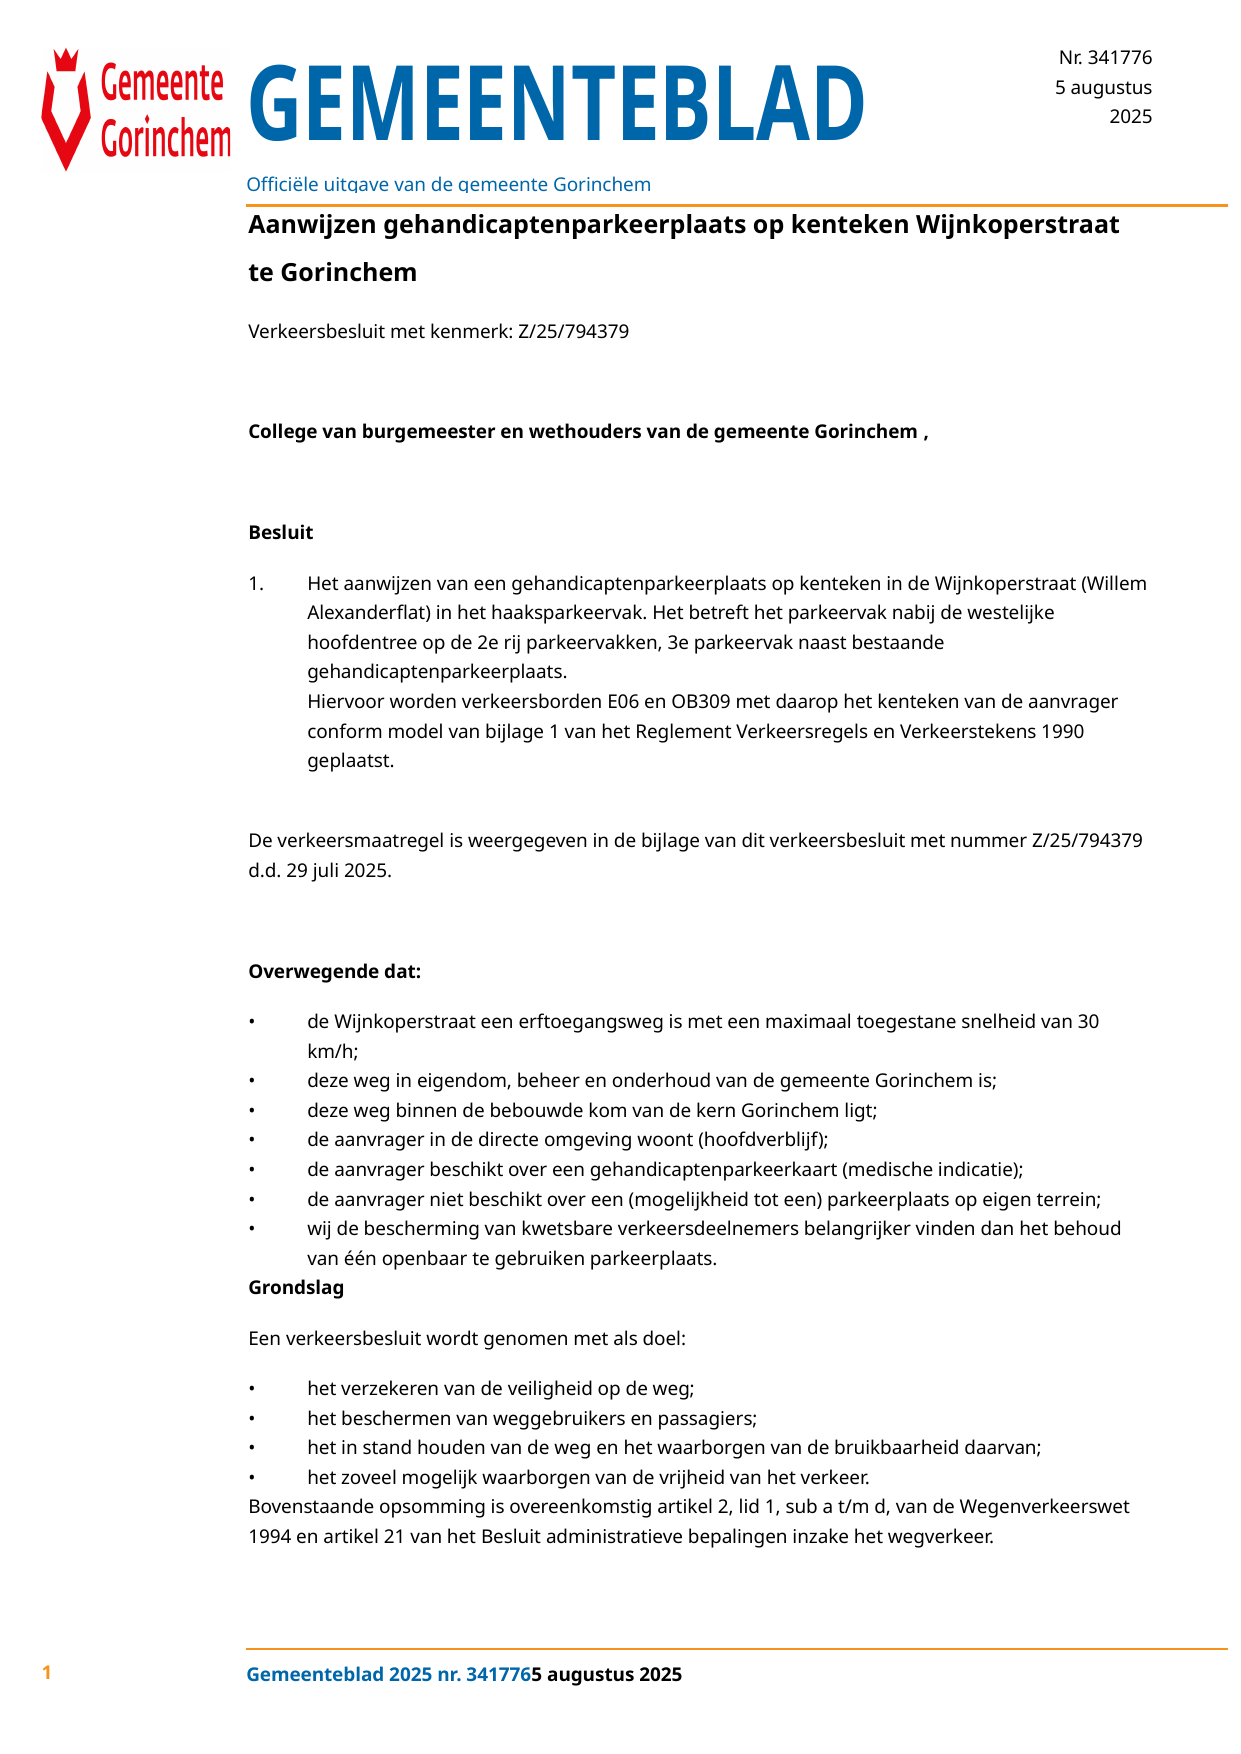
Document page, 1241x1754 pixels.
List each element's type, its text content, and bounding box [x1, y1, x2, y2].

picture [41, 47, 231, 172]
list het in stand houden van de weg en het waarborgen van de bruikbaarheid daarvan; [248, 1434, 1152, 1460]
list de aanvrager in de directe omgeving woont (hoofdverblijf); [248, 1127, 1152, 1152]
text Overwegende dat: [248, 958, 1152, 984]
list deze weg binnen de bebouwde kom van de kern Gorinchem ligt; [248, 1097, 1152, 1123]
text Bovenstaande opsomming is overeenkomstig artikel 2, lid 1, sub a t/m d, van de Wegenverkeerswet 1994 en artikel 21 van het Besluit administratieve bepalingen inzake het wegverkeer. [248, 1494, 1152, 1549]
text De verkeersmaatregel is weergegeven in de bijlage van dit verkeersbesluit met nummer Z/25/794379 d.d. 29 juli 2025. [248, 827, 1152, 883]
list het verzekeren van de veiligheid op de weg; [248, 1375, 1152, 1401]
list deze weg in eigendom, beheer en onderhoud van de gemeente Gorinchem is; [248, 1067, 1152, 1093]
text Verkeersbesluit met kenmerk: Z/25/794379 [248, 318, 1152, 344]
text Een verkeersbesluit wordt genomen met als doel: [248, 1325, 1152, 1351]
list de Wijnkoperstraat een erftoegangsweg is met een maximaal toegestane snelheid van 30 km/h; [248, 1008, 1152, 1064]
list de aanvrager beschikt over een gehandicaptenparkeerkaart (medische indicatie); [248, 1156, 1152, 1182]
list het beschermen van weggebruikers en passagiers; [248, 1405, 1152, 1431]
text Besluit [248, 519, 1152, 545]
text Grondslag [248, 1274, 1152, 1300]
text Aanwijzen gehandicaptenparkeerplaats op kenteken Wijnkoperstraat te Gorinchem [248, 207, 1152, 288]
list wij de bescherming van kwetsbare verkeersdeelnemers belangrijker vinden dan het behoud van één openbaar te gebruiken parkeerplaats. [248, 1215, 1152, 1271]
list Hiervoor worden verkeersborden E06 en OB309 met daarop het kenteken van de aanvrager conform model van bijlage 1 van het Reglement Verkeersregels en Verkeerstekens 1990 geplaatst. [248, 688, 1152, 773]
list het zoveel mogelijk waarborgen van de vrijheid van het verkeer. [248, 1464, 1152, 1490]
list de aanvrager niet beschikt over een (mogelijkheid tot een) parkeerplaats op eigen terrein; [248, 1186, 1152, 1212]
text College van burgemeester en wethouders van de gemeente Gorinchem , [248, 419, 1152, 444]
list Het aanwijzen van een gehandicaptenparkeerplaats op kenteken in de Wijnkoperstraat (Willem Alexanderflat) in het haaksparkeervak. Het betreft het parkeervak nabij de westelijke hoofdentree op de 2e rij parkeervakken, 3e parkeervak naast bestaande gehandicaptenparkeerplaats. [248, 570, 1152, 684]
